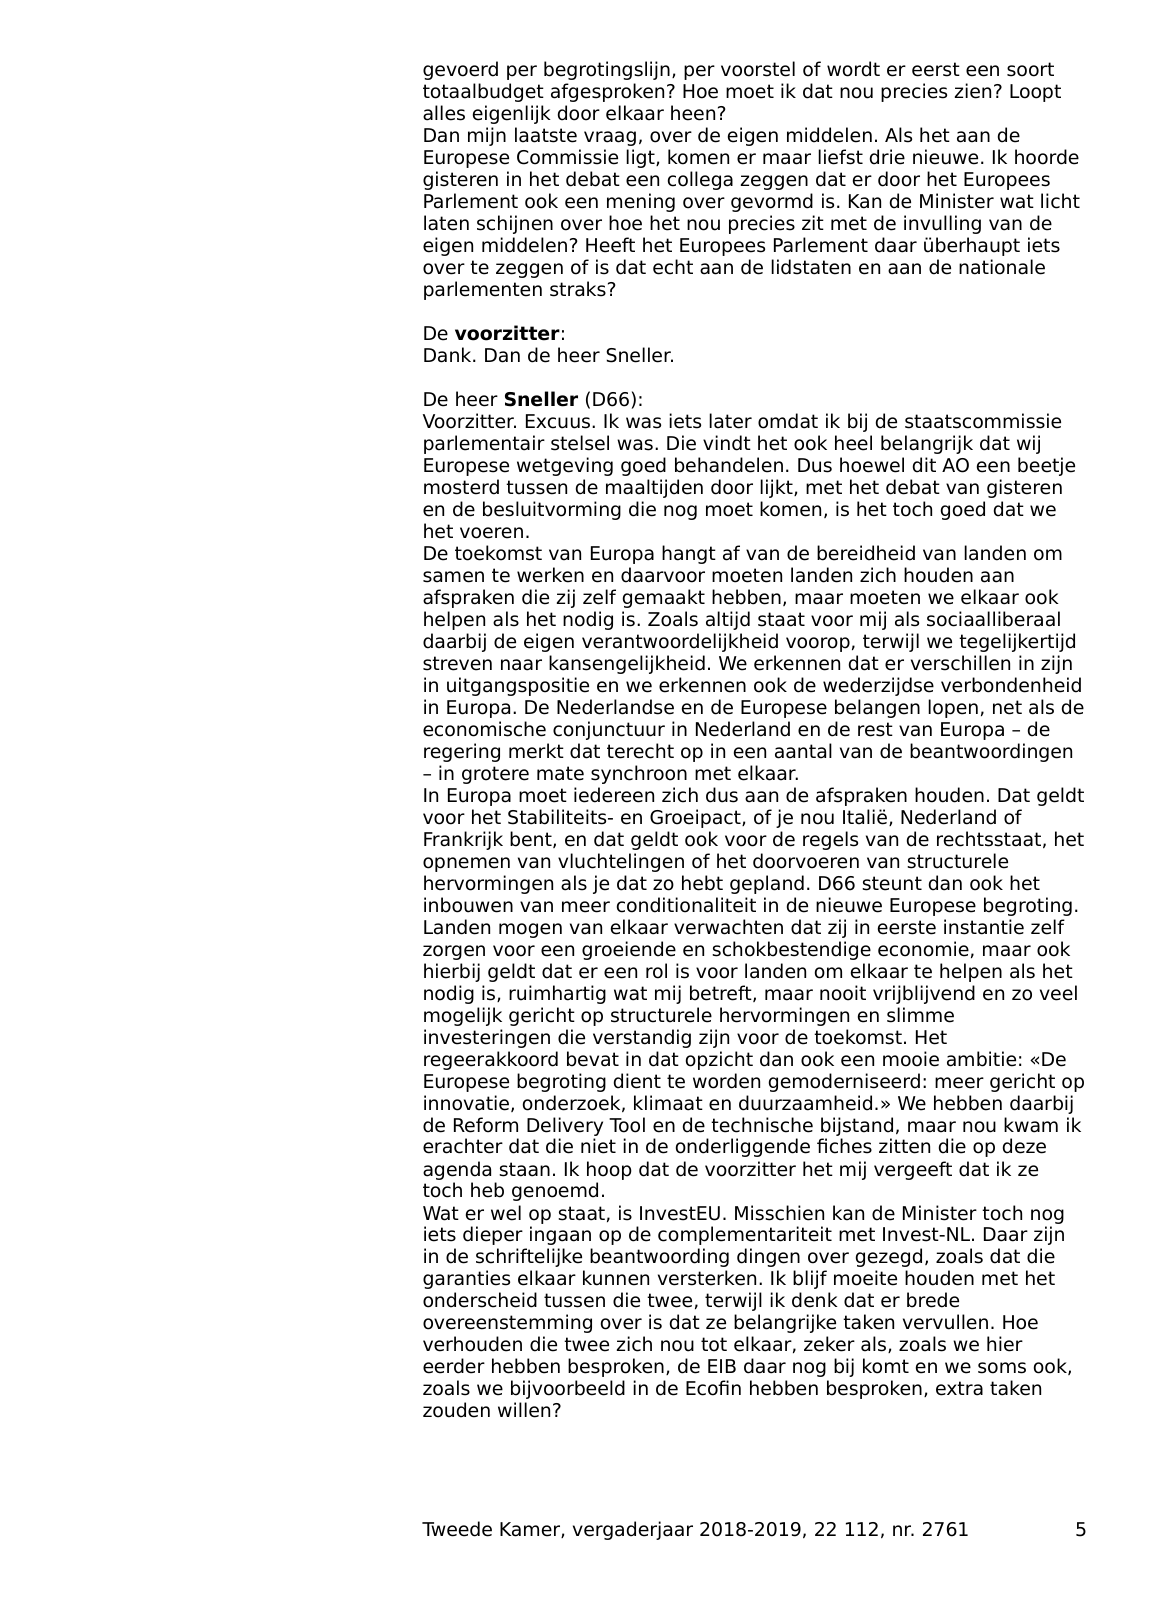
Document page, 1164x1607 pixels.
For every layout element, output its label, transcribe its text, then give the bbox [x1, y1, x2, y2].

text Dank. Dan de heer Sneller. [422, 345, 1087, 367]
text De toekomst van Europa hangt af van de bereidheid van landen om samen te werken en daarvoor moeten landen zich houden aan afspraken die zij zelf gemaakt hebben, maar moeten we elkaar ook helpen als het nodig is. Zoals altijd staat voor mij als sociaalliberaal daarbij de eigen verantwoordelijkheid voorop, terwijl we tegelijkertijd streven naar kansengelijkheid. We erkennen dat er verschillen in zijn in uitgangspositie en we erkennen ook de wederzijdse verbondenheid in Europa. De Nederlandse en de Europese belangen lopen, net als de economische conjunctuur in Nederland en de rest van Europa – de regering merkt dat terecht op in een aantal van de beantwoordingen – in grotere mate synchroon met elkaar. [422, 543, 1087, 785]
text gevoerd per begrotingslijn, per voorstel of wordt er eerst een soort totaalbudget afgesproken? Hoe moet ik dat nou precies zien? Loopt alles eigenlijk door elkaar heen? [422, 59, 1087, 125]
text Wat er wel op staat, is InvestEU. Misschien kan de Minister toch nog iets dieper ingaan op de complementariteit met Invest-NL. Daar zijn in de schriftelijke beantwoording dingen over gezegd, zoals dat die garanties elkaar kunnen versterken. Ik blijf moeite houden met het onderscheid tussen die twee, terwijl ik denk dat er brede overeenstemming over is dat ze belangrijke taken vervullen. Hoe verhouden die twee zich nou tot elkaar, zeker als, zoals we hier eerder hebben besproken, de EIB daar nog bij komt en we soms ook, zoals we bijvoorbeeld in de Ecofin hebben besproken, extra taken zouden willen? [422, 1202, 1087, 1422]
text De voorzitter: [422, 323, 1087, 345]
text In Europa moet iedereen zich dus aan de afspraken houden. Dat geldt voor het Stabiliteits- en Groeipact, of je nou Italië, Nederland of Frankrijk bent, en dat geldt ook voor de regels van de rechtsstaat, het opnemen van vluchtelingen of het doorvoeren van structurele hervormingen als je dat zo hebt gepland. D66 steunt dan ook het inbouwen van meer conditionaliteit in de nieuwe Europese begroting. Landen mogen van elkaar verwachten dat zij in eerste instantie zelf zorgen voor een groeiende en schokbestendige economie, maar ook hierbij geldt dat er een rol is voor landen om elkaar te helpen als het nodig is, ruimhartig wat mij betreft, maar nooit vrijblijvend en zo veel mogelijk gericht op structurele hervormingen en slimme investeringen die verstandig zijn voor de toekomst. Het regeerakkoord bevat in dat opzicht dan ook een mooie ambitie: «De Europese begroting dient te worden gemoderniseerd: meer gericht op innovatie, onderzoek, klimaat en duurzaamheid.» We hebben daarbij de Reform Delivery Tool en de technische bijstand, maar nou kwam ik erachter dat die niet in de onderliggende fiches zitten die op deze agenda staan. Ik hoop dat de voorzitter het mij vergeeft dat ik ze toch heb genoemd. [422, 785, 1087, 1202]
text De heer Sneller (D66): [422, 389, 1087, 411]
text Voorzitter. Excuus. Ik was iets later omdat ik bij de staatscommissie parlementair stelsel was. Die vindt het ook heel belangrijk dat wij Europese wetgeving goed behandelen. Dus hoewel dit AO een beetje mosterd tussen de maaltijden door lijkt, met het debat van gisteren en de besluitvorming die nog moet komen, is het toch goed dat we het voeren. [422, 411, 1087, 543]
text Dan mijn laatste vraag, over de eigen middelen. Als het aan de Europese Commissie ligt, komen er maar liefst drie nieuwe. Ik hoorde gisteren in het debat een collega zeggen dat er door het Europees Parlement ook een mening over gevormd is. Kan de Minister wat licht laten schijnen over hoe het nou precies zit met de invulling van de eigen middelen? Heeft het Europees Parlement daar überhaupt iets over te zeggen of is dat echt aan de lidstaten en aan de nationale parlementen straks? [422, 125, 1087, 301]
